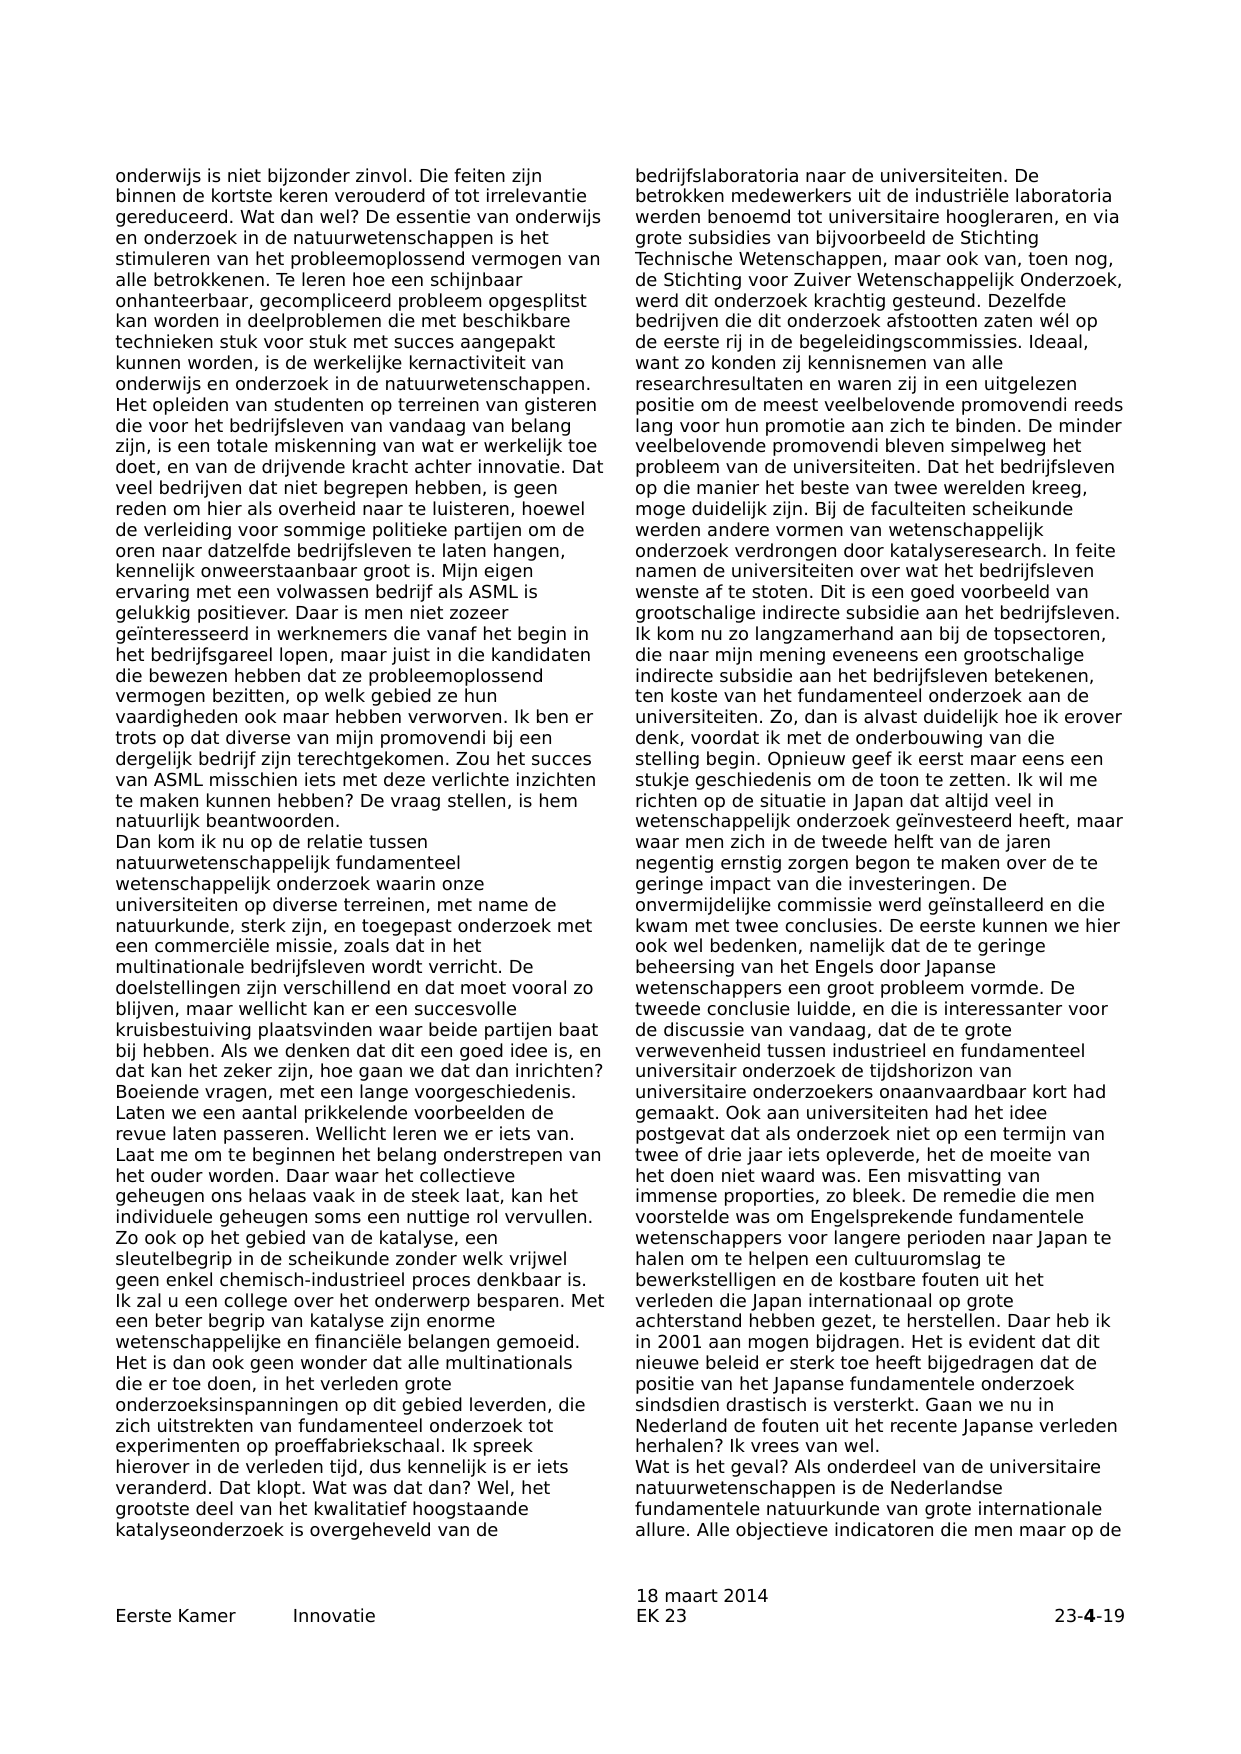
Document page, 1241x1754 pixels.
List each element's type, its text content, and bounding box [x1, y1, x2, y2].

text onderwijs is niet bijzonder zinvol. Die feiten zijn binnen de kortste keren verouderd of tot irrelevantie gereduceerd. Wat dan wel? De essentie van onderwijs en onderzoek in de natuurwetenschappen is het stimuleren van het probleemoplossend vermogen van alle betrokkenen. Te leren hoe een schijnbaar onhanteerbaar, gecompliceerd probleem opgesplitst kan worden in deelproblemen die met beschikbare technieken stuk voor stuk met succes aangepakt kunnen worden, is de werkelijke kernactiviteit van onderwijs en onderzoek in de natuurwetenschappen. [115, 165, 605, 394]
text Ik kom nu zo langzamerhand aan bij de topsectoren, die naar mijn mening eveneens een grootschalige indirecte subsidie aan het bedrijfsleven betekenen, ten koste van het fundamenteel onderzoek aan de universiteiten. Zo, dan is alvast duidelijk hoe ik erover denk, voordat ik met de onderbouwing van die stelling begin. Opnieuw geef ik eerst maar eens een stukje geschiedenis om de toon te zetten. Ik wil me richten op de situatie in Japan dat altijd veel in wetenschappelijk onderzoek geïnvesteerd heeft, maar waar men zich in de tweede helft van de jaren negentig ernstig zorgen begon te maken over de te geringe impact van die investeringen. De onvermijdelijke commissie werd geïnstalleerd en die kwam met twee conclusies. De eerste kunnen we hier ook wel bedenken, namelijk dat de te geringe beheersing van het Engels door Japanse wetenschappers een groot probleem vormde. De tweede conclusie luidde, en die is interessanter voor de discussie van vandaag, dat de te grote verwevenheid tussen industrieel en fundamenteel universitair onderzoek de tijdshorizon van universitaire onderzoekers onaanvaardbaar kort had gemaakt. Ook aan universiteiten had het idee postgevat dat als onderzoek niet op een termijn van twee of drie jaar iets opleverde, het de moeite van het doen niet waard was. Een misvatting van immense proporties, zo bleek. De remedie die men voorstelde was om Engelsprekende fundamentele wetenschappers voor langere perioden naar Japan te halen om te helpen een cultuuromslag te bewerkstelligen en de kostbare fouten uit het verleden die Japan internationaal op grote achterstand hebben gezet, te herstellen. Daar heb ik in 2001 aan mogen bijdragen. Het is evident dat dit nieuwe beleid er sterk toe heeft bijgedragen dat de positie van het Japanse fundamentele onderzoek sindsdien drastisch is versterkt. Gaan we nu in Nederland de fouten uit het recente Japanse verleden herhalen? Ik vrees van wel. [635, 624, 1125, 1457]
text Het opleiden van studenten op terreinen van gisteren die voor het bedrijfsleven van vandaag van belang zijn, is een totale miskenning van wat er werkelijk toe doet, en van de drijvende kracht achter innovatie. Dat veel bedrijven dat niet begrepen hebben, is geen reden om hier als overheid naar te luisteren, hoewel de verleiding voor sommige politieke partijen om de oren naar datzelfde bedrijfsleven te laten hangen, kennelijk onweerstaanbaar groot is. Mijn eigen ervaring met een volwassen bedrijf als ASML is gelukkig positiever. Daar is men niet zozeer geïnteresseerd in werknemers die vanaf het begin in het bedrijfsgareel lopen, maar juist in die kandidaten die bewezen hebben dat ze probleemoplossend vermogen bezitten, op welk gebied ze hun vaardigheden ook maar hebben verworven. Ik ben er trots op dat diverse van mijn promovendi bij een dergelijk bedrijf zijn terechtgekomen. Zou het succes van ASML misschien iets met deze verlichte inzichten te maken kunnen hebben? De vraag stellen, is hem natuurlijk beantwoorden. [115, 394, 605, 832]
text Laat me om te beginnen het belang onderstrepen van het ouder worden. Daar waar het collectieve geheugen ons helaas vaak in de steek laat, kan het individuele geheugen soms een nuttige rol vervullen. Zo ook op het gebied van de katalyse, een sleutelbegrip in de scheikunde zonder welk vrijwel geen enkel chemisch-industrieel proces denkbaar is. Ik zal u een college over het onderwerp besparen. Met een beter begrip van katalyse zijn enorme wetenschappelijke en financiële belangen gemoeid. Het is dan ook geen wonder dat alle multinationals die er toe doen, in het verleden grote onderzoeksinspanningen op dit gebied leverden, die zich uitstrekten van fundamenteel onderzoek tot experimenten op proeffabriekschaal. Ik spreek hierover in de verleden tijd, dus kennelijk is er iets veranderd. Dat klopt. Wat was dat dan? Wel, het grootste deel van het kwalitatief hoogstaande katalyseonderzoek is overgeheveld van de [115, 1144, 605, 1540]
text bedrijfslaboratoria naar de universiteiten. De betrokken medewerkers uit de industriële laboratoria werden benoemd tot universitaire hoogleraren, en via grote subsidies van bijvoorbeeld de Stichting Technische Wetenschappen, maar ook van, toen nog, de Stichting voor Zuiver Wetenschappelijk Onderzoek, werd dit onderzoek krachtig gesteund. Dezelfde bedrijven die dit onderzoek afstootten zaten wél op de eerste rij in de begeleidingscommissies. Ideaal, want zo konden zij kennisnemen van alle researchresultaten en waren zij in een uitgelezen positie om de meest veelbelovende promovendi reeds lang voor hun promotie aan zich te binden. De minder veelbelovende promovendi bleven simpelweg het probleem van de universiteiten. Dat het bedrijfsleven op die manier het beste van twee werelden kreeg, moge duidelijk zijn. Bij de faculteiten scheikunde werden andere vormen van wetenschappelijk onderzoek verdrongen door katalyseresearch. In feite namen de universiteiten over wat het bedrijfsleven wenste af te stoten. Dit is een goed voorbeeld van grootschalige indirecte subsidie aan het bedrijfsleven. [635, 165, 1125, 624]
text Wat is het geval? Als onderdeel van de universitaire natuurwetenschappen is de Nederlandse fundamentele natuurkunde van grote internationale allure. Alle objectieve indicatoren die men maar op de [635, 1457, 1125, 1540]
text Dan kom ik nu op de relatie tussen natuurwetenschappelijk fundamenteel wetenschappelijk onderzoek waarin onze universiteiten op diverse terreinen, met name de natuurkunde, sterk zijn, en toegepast onderzoek met een commerciële missie, zoals dat in het multinationale bedrijfsleven wordt verricht. De doelstellingen zijn verschillend en dat moet vooral zo blijven, maar wellicht kan er een succesvolle kruisbestuiving plaatsvinden waar beide partijen baat bij hebben. Als we denken dat dit een goed idee is, en dat kan het zeker zijn, hoe gaan we dat dan inrichten? Boeiende vragen, met een lange voorgeschiedenis. Laten we een aantal prikkelende voorbeelden de revue laten passeren. Wellicht leren we er iets van. [115, 832, 605, 1144]
